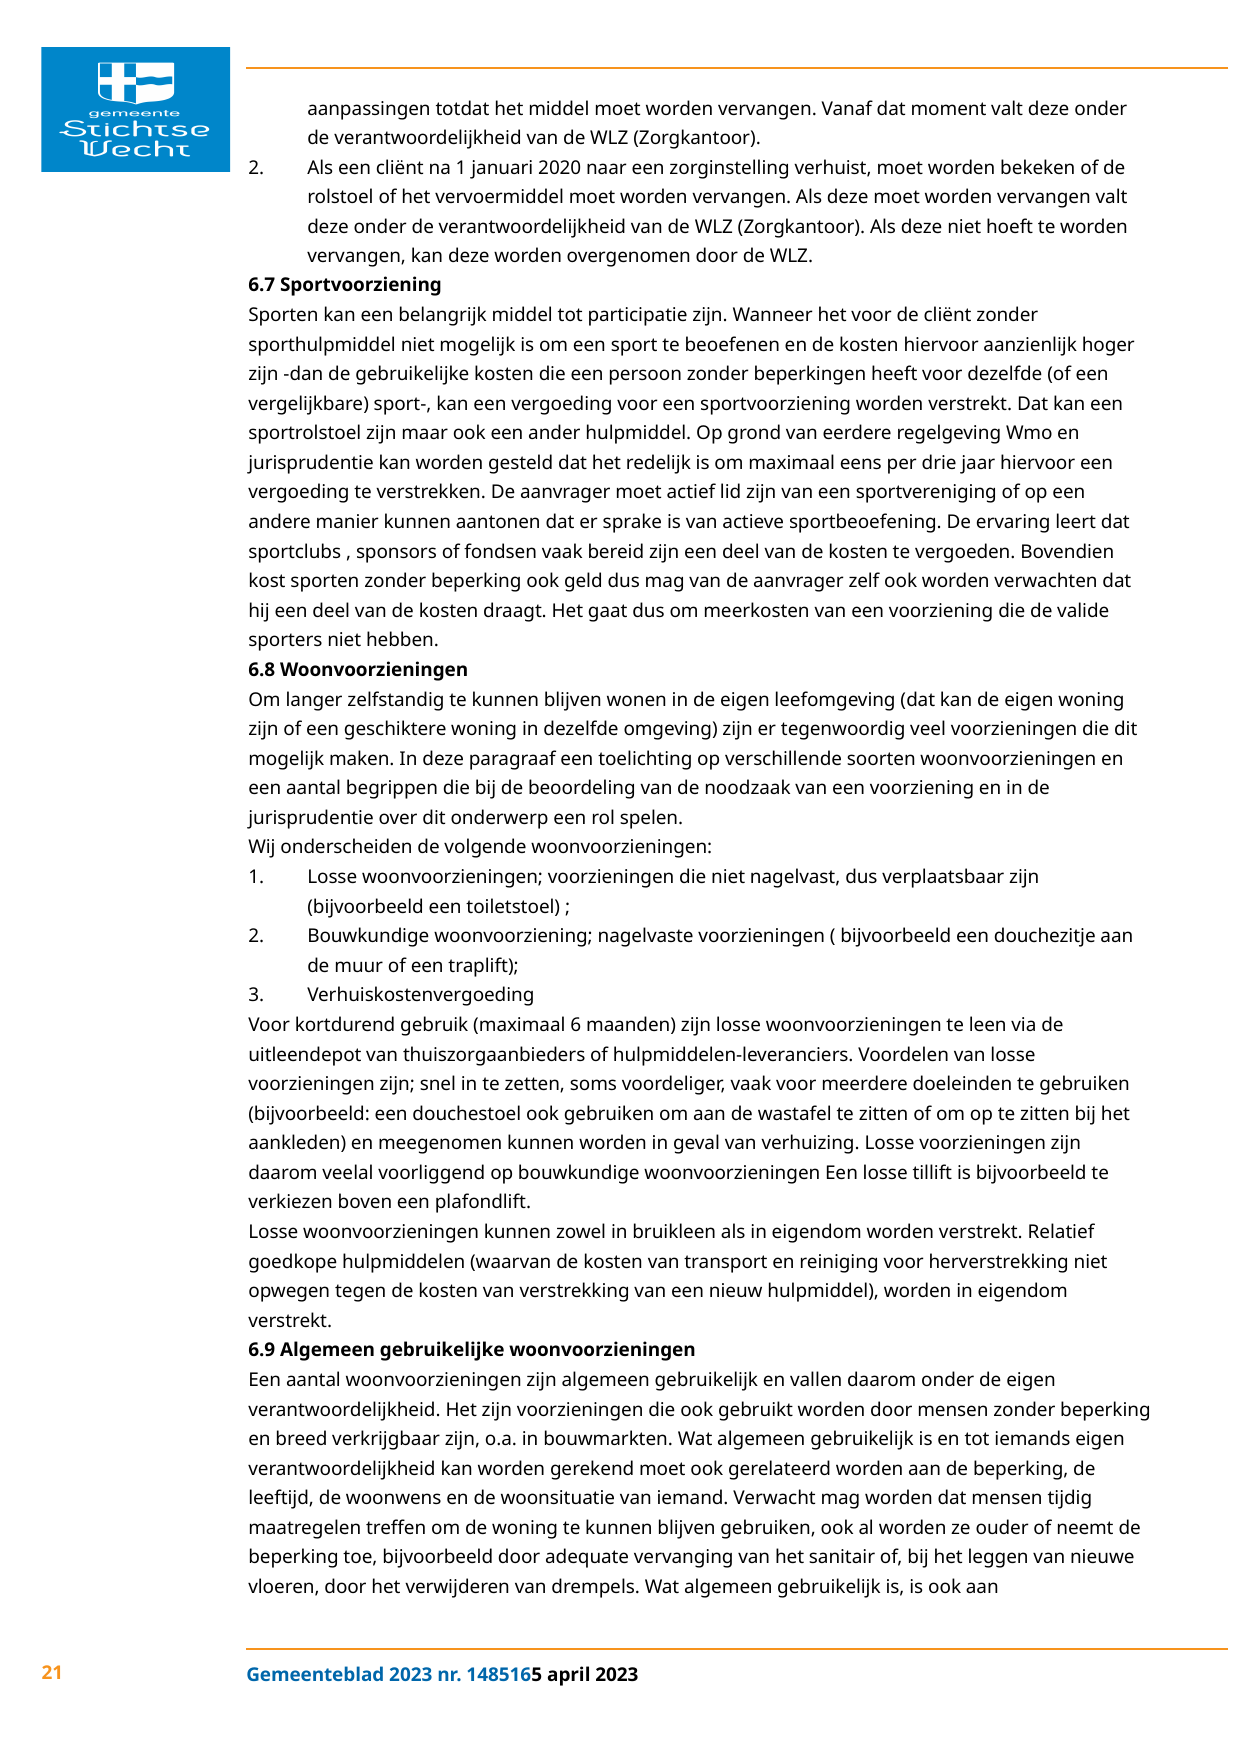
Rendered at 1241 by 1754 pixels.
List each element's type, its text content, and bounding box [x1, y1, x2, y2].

text Om langer zelfstandig te kunnen blijven wonen in de eigen leefomgeving (dat kan de eigen woning zijn of een geschiktere woning in dezelfde omgeving) zijn er tegenwoordig veel voorzieningen die dit mogelijk maken. In deze paragraaf een toelichting op verschillende soorten woonvoorzieningen en een aantal begrippen die bij de beoordeling van de noodzaak van een voorziening en in de jurisprudentie over dit onderwerp een rol spelen. [248, 686, 1152, 830]
text Voor kortdurend gebruik (maximaal 6 maanden) zijn losse woonvoorzieningen te leen via de uitleendepot van thuiszorgaanbieders of hulpmiddelen-leveranciers. Voordelen van losse voorzieningen zijn; snel in te zetten, soms voordeliger, vaak voor meerdere doeleinden te gebruiken (bijvoorbeeld: een douchestoel ook gebruiken om aan de wastafel te zitten of om op te zitten bij het aankleden) en meegenomen kunnen worden in geval van verhuizing. Losse voorzieningen zijn daarom veelal voorliggend op bouwkundige woonvoorzieningen Een losse tillift is bijvoorbeeld te verkiezen boven een plafondlift. [248, 1011, 1152, 1214]
text 6.9 Algemeen gebruikelijke woonvoorzieningen [248, 1337, 1152, 1362]
picture [137, 63, 174, 103]
table_header aanpassingen totdat het middel moet worden vervangen. Vanaf dat moment valt deze onder de verantwoordelijkheid van de WLZ (Zorgkantoor). Als een cliënt na 1 januari 2020 naar een zorginstelling verhuist, moet worden bekeken of de rolstoel of het vervoermiddel moet worden vervangen. Als deze moet worden vervangen valt deze onder de verantwoordelijkheid van de WLZ (Zorgkantoor). Als deze niet hoeft te worden vervangen, kan deze worden overgenomen door de WLZ. [248, 95, 1152, 268]
text Wij onderscheiden de volgende woonvoorzieningen: [248, 834, 1152, 859]
list Verhuiskostenvergoeding [248, 982, 1152, 1007]
text Een aantal woonvoorzieningen zijn algemeen gebruikelijk en vallen daarom onder de eigen verantwoordelijkheid. Het zijn voorzieningen die ook gebruikt worden door mensen zonder beperking en breed verkrijgbaar zijn, o.a. in bouwmarkten. Wat algemeen gebruikelijk is en tot iemands eigen verantwoordelijkheid kan worden gerekend moet ook gerelateerd worden aan de beperking, de leeftijd, de woonwens en de woonsituatie van iemand. Verwacht mag worden dat mensen tijdig maatregelen treffen om de woning te kunnen blijven gebruiken, ook al worden ze ouder of neemt de beperking toe, bijvoorbeeld door adequate vervanging van het sanitair of, bij het leggen van nieuwe vloeren, door het verwijderen van drempels. Wat algemeen gebruikelijk is, is ook aan [248, 1366, 1152, 1599]
text 6.7 Sportvoorziening [248, 272, 1152, 297]
text Sporten kan een belangrijk middel tot participatie zijn. Wanneer het voor de cliënt zonder sporthulpmiddel niet mogelijk is om een sport te beoefenen en de kosten hiervoor aanzienlijk hoger zijn -dan de gebruikelijke kosten die een persoon zonder beperkingen heeft voor dezelfde (of een vergelijkbare) sport-, kan een vergoeding voor een sportvoorziening worden verstrekt. Dat kan een sportrolstoel zijn maar ook een ander hulpmiddel. Op grond van eerdere regelgeving Wmo en jurisprudentie kan worden gesteld dat het redelijk is om maximaal eens per drie jaar hiervoor een vergoeding te verstrekken. De aanvrager moet actief lid zijn van een sportvereniging of op een andere manier kunnen aantonen dat er sprake is van actieve sportbeoefening. De ervaring leert dat sportclubs , sponsors of fondsen vaak bereid zijn een deel van de kosten te vergoeden. Bovendien kost sporten zonder beperking ook geld dus mag van de aanvrager zelf ook worden verwachten dat hij een deel van de kosten draagt. Het gaat dus om meerkosten van een voorziening die de valide sporters niet hebben. [248, 301, 1152, 652]
text Losse woonvoorzieningen kunnen zowel in bruikleen als in eigendom worden verstrekt. Relatief goedkope hulpmiddelen (waarvan de kosten van transport en reiniging voor herverstrekking niet opwegen tegen de kosten van verstrekking van een nieuw hulpmiddel), worden in eigendom verstrekt. [248, 1218, 1152, 1333]
text 6.8 Woonvoorzieningen [248, 656, 1152, 682]
list Losse woonvoorzieningen; voorzieningen die niet nagelvast, dus verplaatsbaar zijn (bijvoorbeeld een toiletstoel) ; [248, 863, 1152, 919]
list Bouwkundige woonvoorziening; nagelvaste voorzieningen ( bijvoorbeeld een douchezitje aan de muur of een traplift); [248, 922, 1152, 978]
picture [99, 63, 135, 101]
